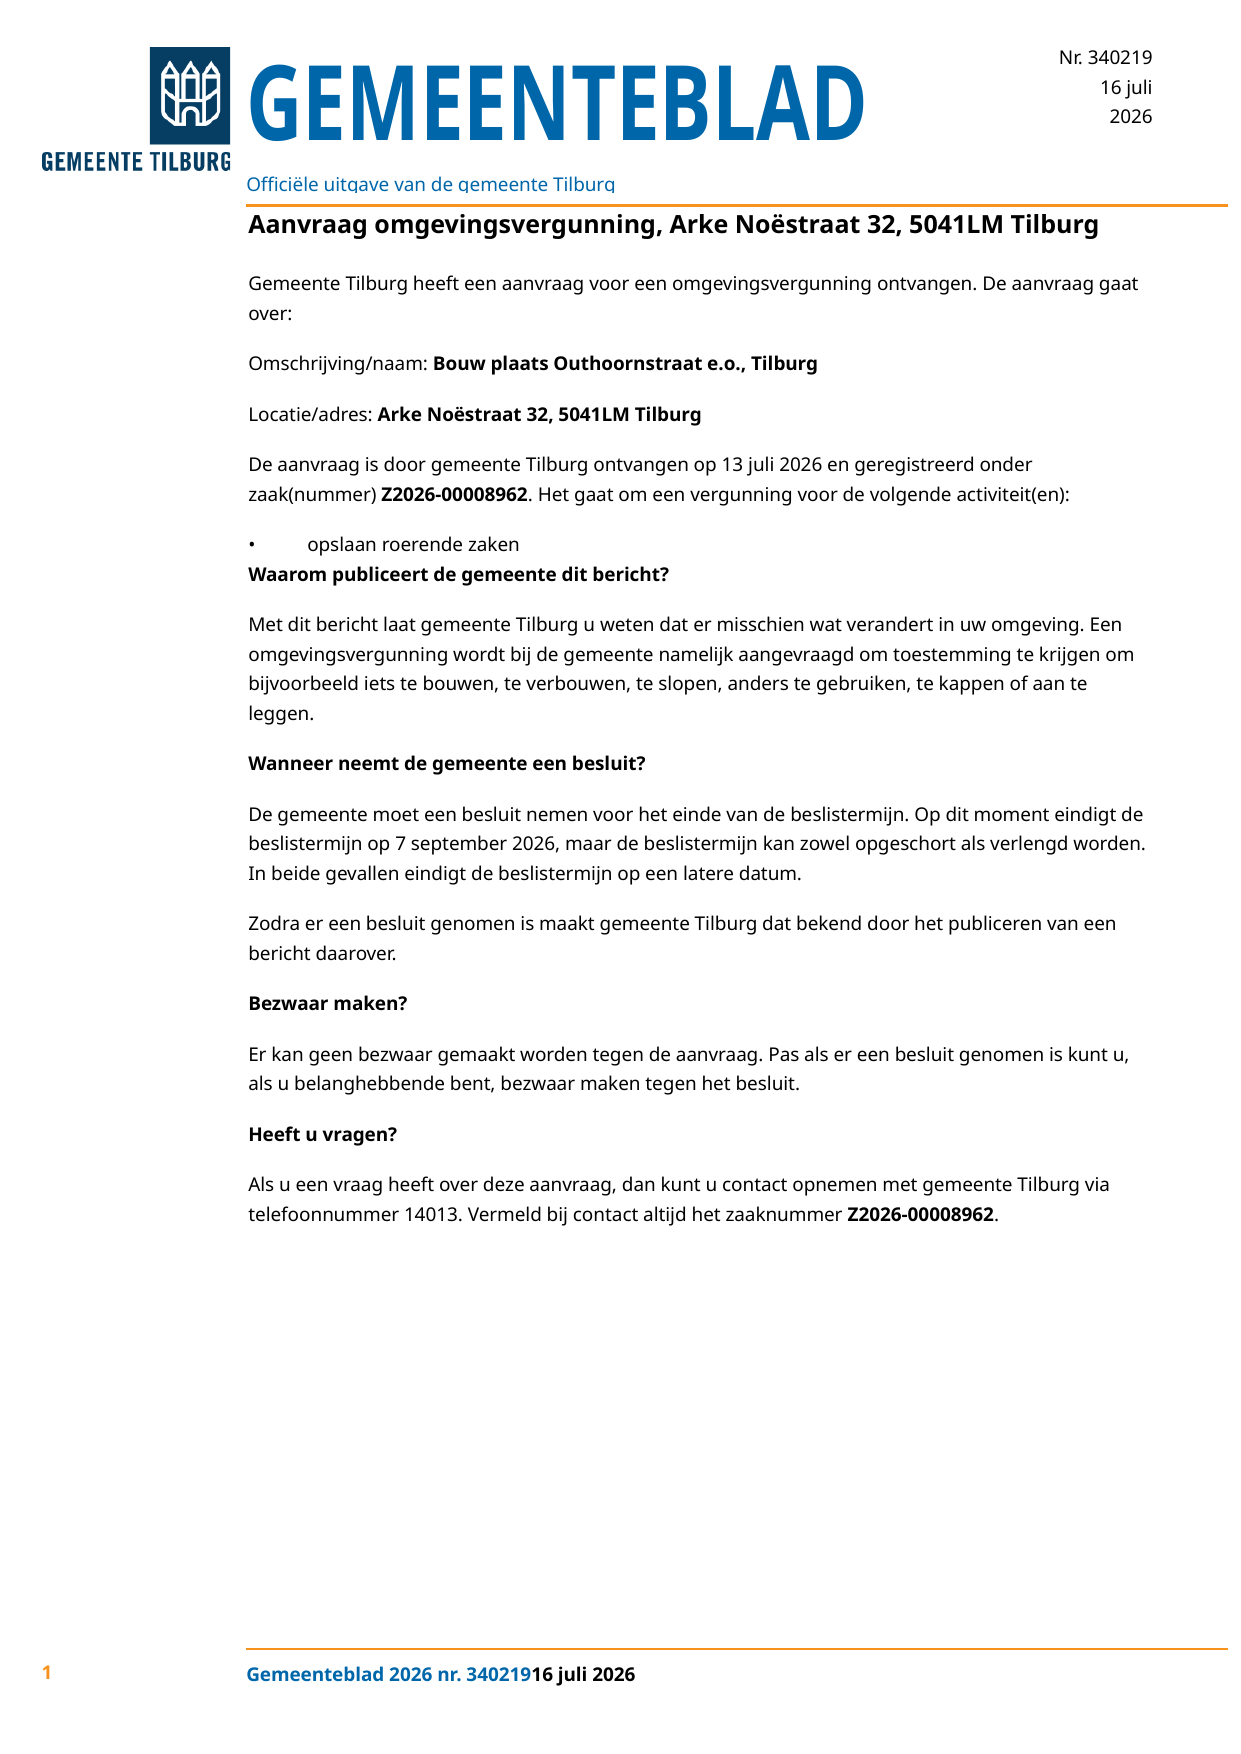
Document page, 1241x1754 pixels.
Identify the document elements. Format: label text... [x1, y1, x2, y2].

text De gemeente moet een besluit nemen voor het einde van de beslistermijn. Op dit moment eindigt de beslistermijn op 7 september 2026, maar de beslistermijn kan zowel opgeschort als verlengd worden. In beide gevallen eindigt de beslistermijn op een latere datum. [248, 801, 1152, 886]
text Wanneer neemt de gemeente een besluit? [248, 750, 1152, 776]
text Omschrijving/naam: Bouw plaats Outhoornstraat e.o., Tilburg [248, 350, 1152, 376]
text Er kan geen bezwaar gemaakt worden tegen de aanvraag. Pas als er een besluit genomen is kunt u, als u belanghebbende bent, bezwaar maken tegen het besluit. [248, 1041, 1152, 1096]
picture [41, 47, 231, 172]
list opslaan roerende zaken [248, 531, 1152, 557]
text Heeft u vragen? [248, 1121, 1152, 1146]
text Locatie/adres: Arke Noëstraat 32, 5041LM Tilburg [248, 401, 1152, 426]
text De aanvraag is door gemeente Tilburg ontvangen op 13 juli 2026 en geregistreerd onder zaak(nummer) Z2026-00008962. Het gaat om een vergunning voor de volgende activiteit(en): [248, 451, 1152, 506]
text Met dit bericht laat gemeente Tilburg u weten dat er misschien wat verandert in uw omgeving. Een omgevingsvergunning wordt bij de gemeente namelijk aangevraagd om toestemming te krijgen om bijvoorbeeld iets te bouwen, te verbouwen, te slopen, anders te gebruiken, te kappen of aan te leggen. [248, 611, 1152, 726]
text Waarom publiceert de gemeente dit bericht? [248, 561, 1152, 586]
text Als u een vraag heeft over deze aanvraag, dan kunt u contact opnemen met gemeente Tilburg via telefoonnummer 14013. Vermeld bij contact altijd het zaaknummer Z2026-00008962. [248, 1171, 1152, 1226]
text Bezwaar maken? [248, 990, 1152, 1016]
text Zodra er een besluit genomen is maakt gemeente Tilburg dat bekend door het publiceren van een bericht daarover. [248, 910, 1152, 966]
text Aanvraag omgevingsvergunning, Arke Noëstraat 32, 5041LM Tilburg [248, 207, 1152, 241]
text Gemeente Tilburg heeft een aanvraag voor een omgevingsvergunning ontvangen. De aanvraag gaat over: [248, 270, 1152, 326]
